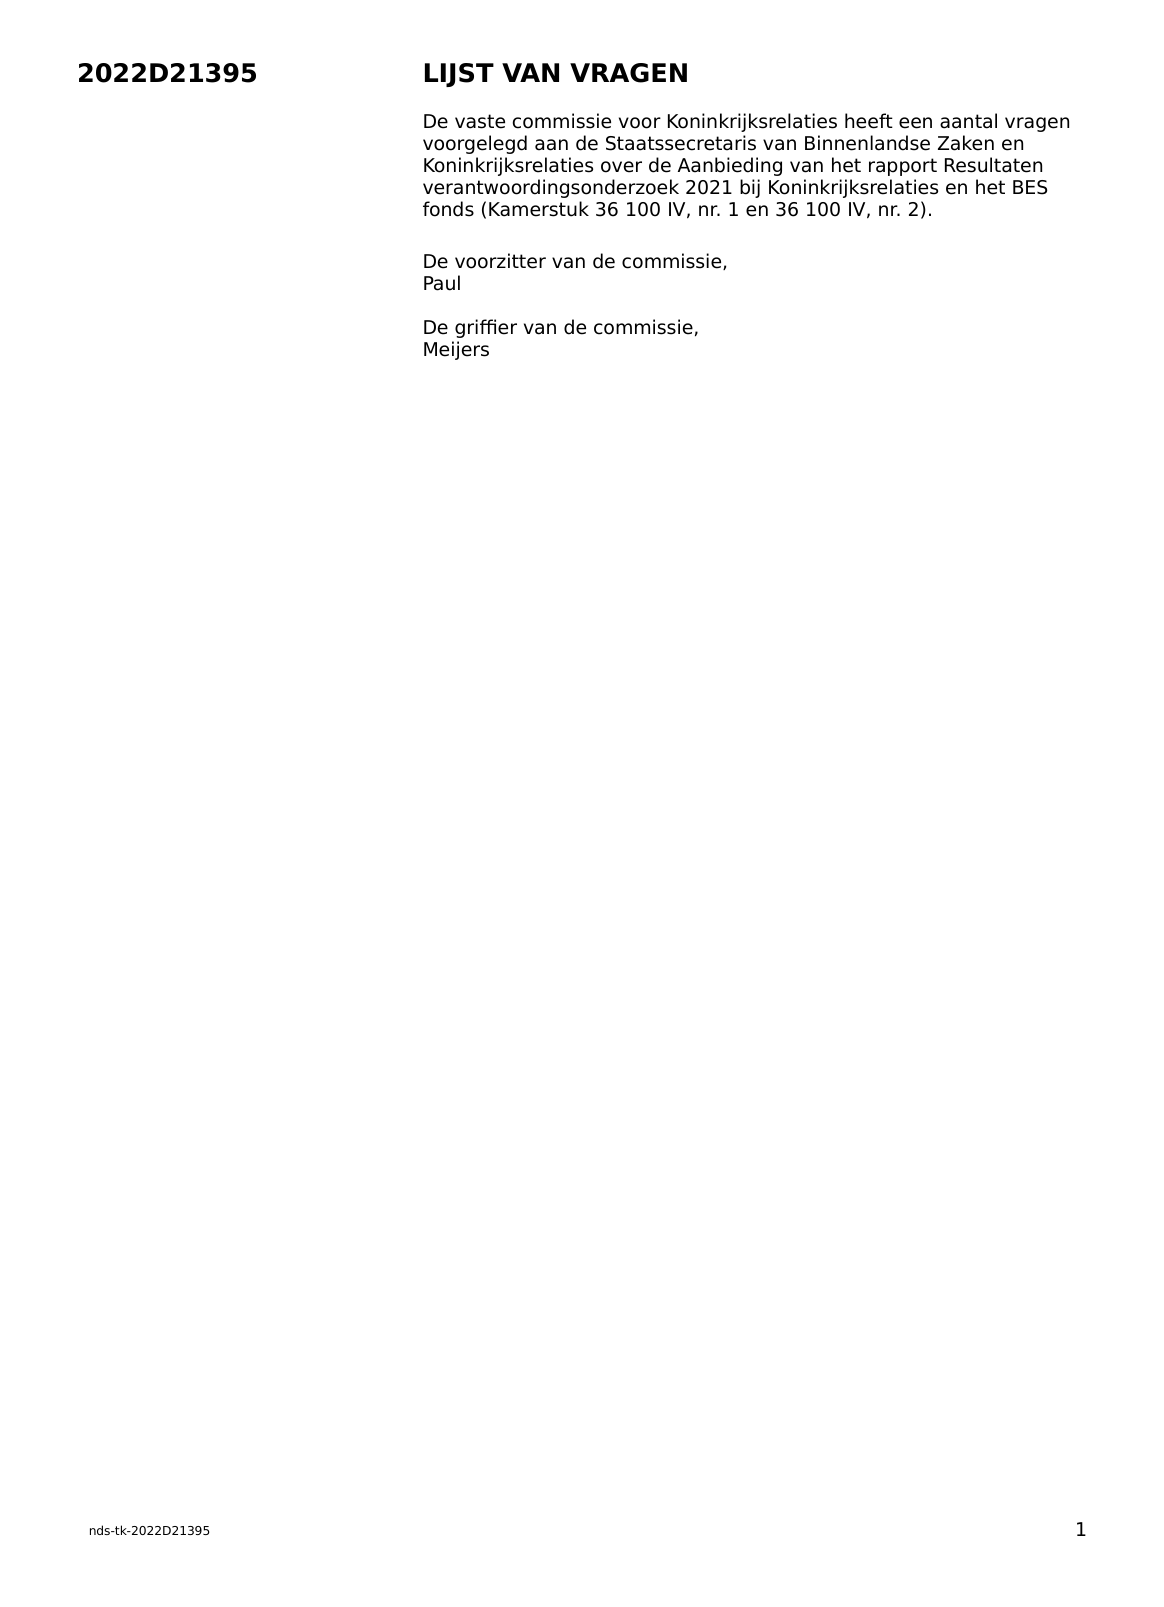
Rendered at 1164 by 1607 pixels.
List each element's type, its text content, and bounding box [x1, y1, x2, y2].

text De voorzitter van de commissie, Paul [422, 251, 1087, 295]
text De vaste commissie voor Koninkrijksrelaties heeft een aantal vragen voorgelegd aan de Staatssecretaris van Binnenlandse Zaken en Koninkrijksrelaties over de Aanbieding van het rapport Resultaten verantwoordingsonderzoek 2021 bij Koninkrijksrelaties en het BES fonds (Kamerstuk 36 100 IV, nr. 1 en 36 100 IV, nr. 2). [422, 111, 1087, 221]
text nds-tk-2022D21395 [88, 1524, 323, 1538]
text 2022D21395 LIJST VAN VRAGEN [77, 59, 1087, 89]
text De griffier van de commissie, Meijers [422, 317, 1087, 361]
